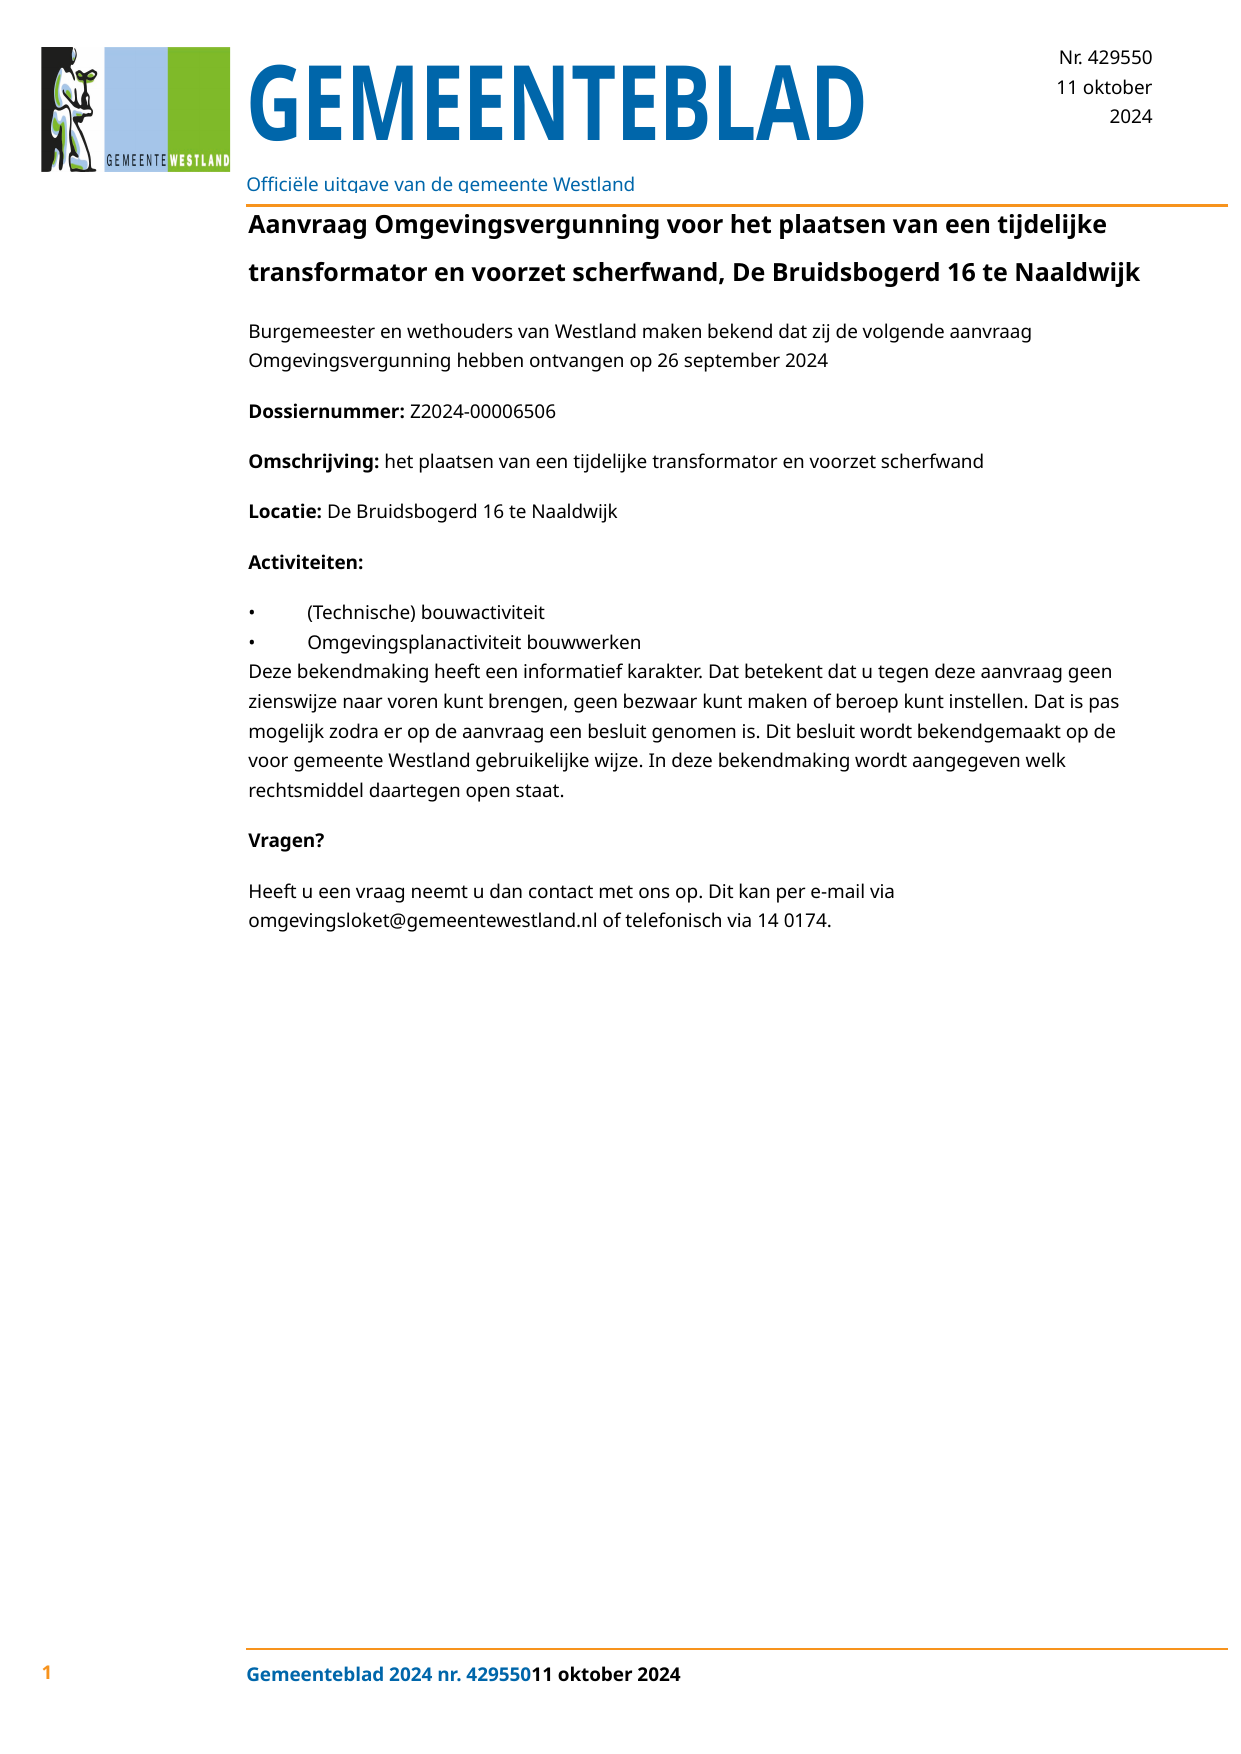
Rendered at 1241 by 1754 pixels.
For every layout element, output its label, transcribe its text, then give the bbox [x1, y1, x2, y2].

list Omgevingsplanactiviteit bouwwerken [248, 629, 1152, 655]
text Heeft u een vraag neemt u dan contact met ons op. Dit kan per e-mail via omgevingsloket@gemeentewestland.nl of telefonisch via 14 0174. [248, 878, 1152, 933]
list (Technische) bouwactiviteit [248, 599, 1152, 625]
text Locatie: De Bruidsbogerd 16 te Naaldwijk [248, 499, 1152, 524]
text Vragen? [248, 827, 1152, 853]
text Burgemeester en wethouders van Westland maken bekend dat zij de volgende aanvraag Omgevingsvergunning hebben ontvangen op 26 september 2024 [248, 318, 1152, 373]
text Activiteiten: [248, 549, 1152, 575]
text Dossiernummer: Z2024-00006506 [248, 398, 1152, 424]
text Aanvraag Omgevingsvergunning voor het plaatsen van een tijdelijke transformator en voorzet scherfwand, De Bruidsbogerd 16 te Naaldwijk [248, 207, 1152, 288]
text Deze bekendmaking heeft een informatief karakter. Dat betekent dat u tegen deze aanvraag geen zienswijze naar voren kunt brengen, geen bezwaar kunt maken of beroep kunt instellen. Dat is pas mogelijk zodra er op de aanvraag een besluit genomen is. Dit besluit wordt bekendgemaakt op de voor gemeente Westland gebruikelijke wijze. In deze bekendmaking wordt aangegeven welk rechtsmiddel daartegen open staat. [248, 659, 1152, 803]
text Omschrijving: het plaatsen van een tijdelijke transformator en voorzet scherfwand [248, 448, 1152, 474]
picture [41, 47, 231, 172]
